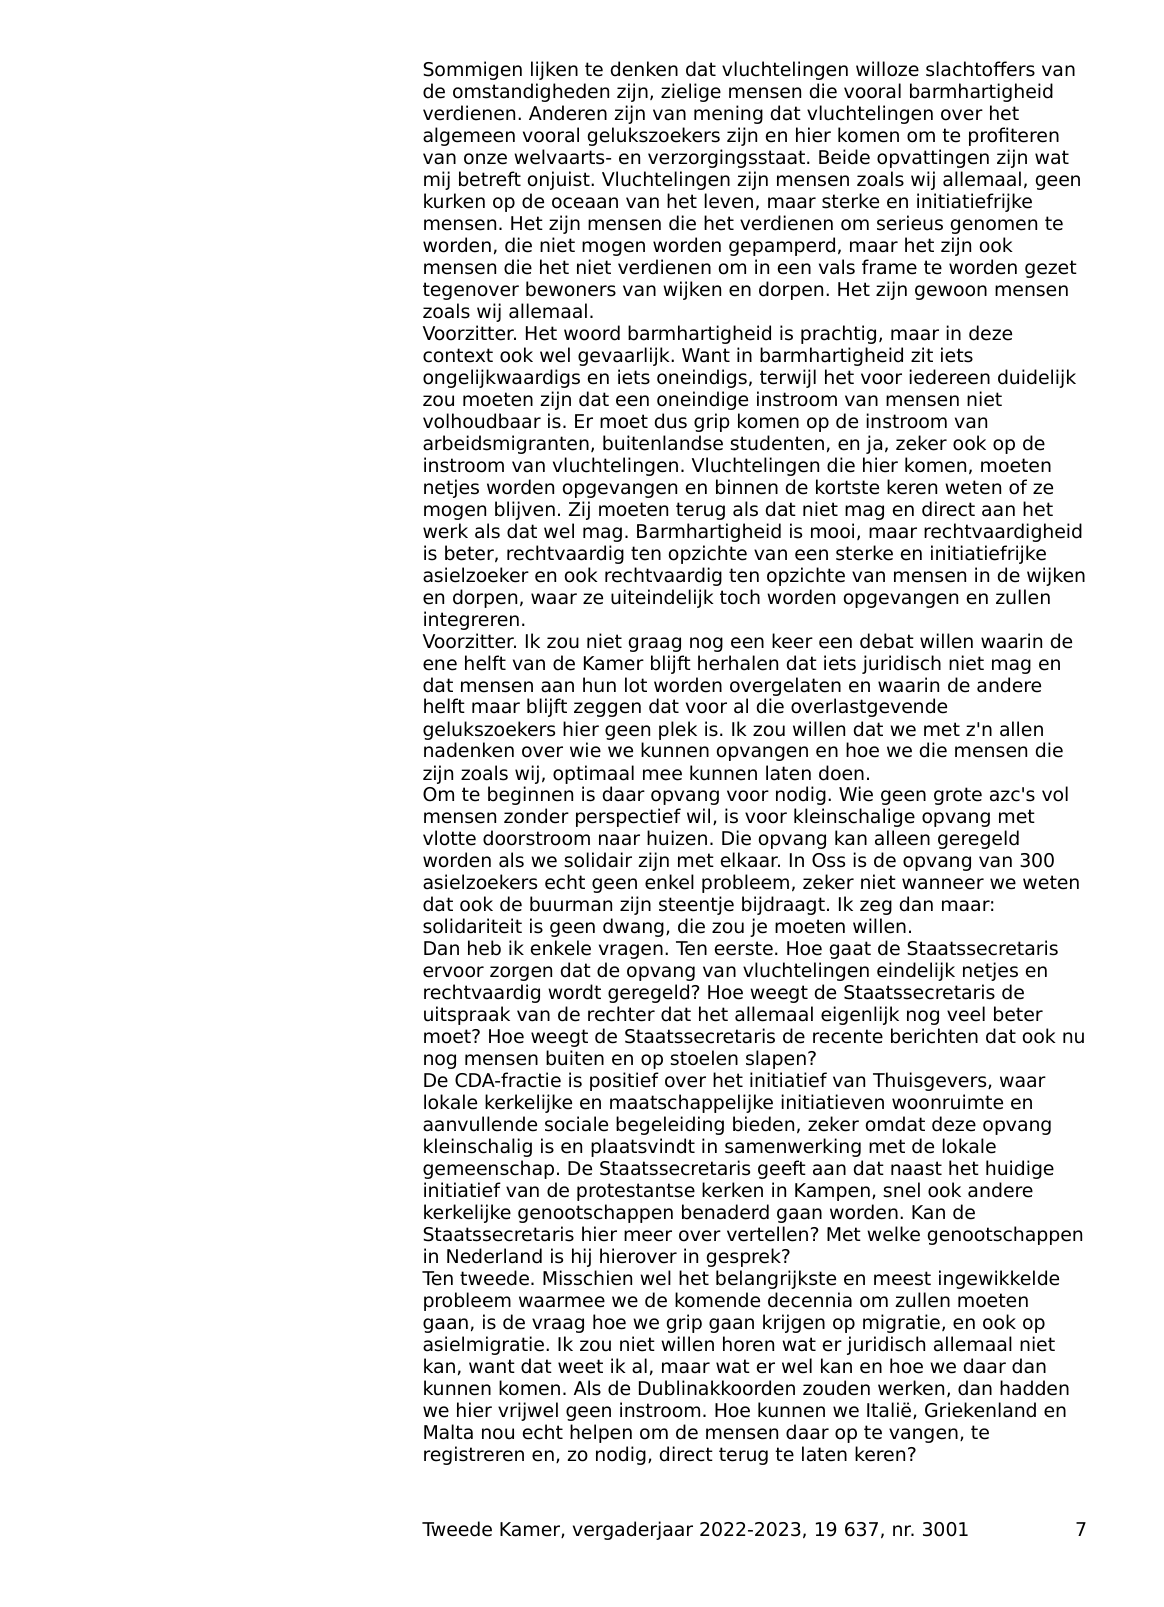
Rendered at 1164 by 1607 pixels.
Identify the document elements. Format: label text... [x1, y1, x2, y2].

text Om te beginnen is daar opvang voor nodig. Wie geen grote azc's vol mensen zonder perspectief wil, is voor kleinschalige opvang met vlotte doorstroom naar huizen. Die opvang kan alleen geregeld worden als we solidair zijn met elkaar. In Oss is de opvang van 300 asielzoekers echt geen enkel probleem, zeker niet wanneer we weten dat ook de buurman zijn steentje bijdraagt. Ik zeg dan maar: solidariteit is geen dwang, die zou je moeten willen. [422, 784, 1087, 938]
text De CDA-fractie is positief over het initiatief van Thuisgevers, waar lokale kerkelijke en maatschappelijke initiatieven woonruimte en aanvullende sociale begeleiding bieden, zeker omdat deze opvang kleinschalig is en plaatsvindt in samenwerking met de lokale gemeenschap. De Staatssecretaris geeft aan dat naast het huidige initiatief van de protestantse kerken in Kampen, snel ook andere kerkelijke genootschappen benaderd gaan worden. Kan de Staatssecretaris hier meer over vertellen? Met welke genootschappen in Nederland is hij hierover in gesprek? [422, 1070, 1087, 1268]
text Voorzitter. Het woord barmhartigheid is prachtig, maar in deze context ook wel gevaarlijk. Want in barmhartigheid zit iets ongelijkwaardigs en iets oneindigs, terwijl het voor iedereen duidelijk zou moeten zijn dat een oneindige instroom van mensen niet volhoudbaar is. Er moet dus grip komen op de instroom van arbeidsmigranten, buitenlandse studenten, en ja, zeker ook op de instroom van vluchtelingen. Vluchtelingen die hier komen, moeten netjes worden opgevangen en binnen de kortste keren weten of ze mogen blijven. Zij moeten terug als dat niet mag en direct aan het werk als dat wel mag. Barmhartigheid is mooi, maar rechtvaardigheid is beter, rechtvaardig ten opzichte van een sterke en initiatiefrijke asielzoeker en ook rechtvaardig ten opzichte van mensen in de wijken en dorpen, waar ze uiteindelijk toch worden opgevangen en zullen integreren. [422, 323, 1087, 631]
text Ten tweede. Misschien wel het belangrijkste en meest ingewikkelde probleem waarmee we de komende decennia om zullen moeten gaan, is de vraag hoe we grip gaan krijgen op migratie, en ook op asielmigratie. Ik zou niet willen horen wat er juridisch allemaal niet kan, want dat weet ik al, maar wat er wel kan en hoe we daar dan kunnen komen. Als de Dublinakkoorden zouden werken, dan hadden we hier vrijwel geen instroom. Hoe kunnen we Italië, Griekenland en Malta nou echt helpen om de mensen daar op te vangen, te registreren en, zo nodig, direct terug te laten keren? [422, 1268, 1087, 1466]
text Sommigen lijken te denken dat vluchtelingen willoze slachtoffers van de omstandigheden zijn, zielige mensen die vooral barmhartigheid verdienen. Anderen zijn van mening dat vluchtelingen over het algemeen vooral gelukszoekers zijn en hier komen om te profiteren van onze welvaarts- en verzorgingsstaat. Beide opvattingen zijn wat mij betreft onjuist. Vluchtelingen zijn mensen zoals wij allemaal, geen kurken op de oceaan van het leven, maar sterke en initiatiefrijke mensen. Het zijn mensen die het verdienen om serieus genomen te worden, die niet mogen worden gepamperd, maar het zijn ook mensen die het niet verdienen om in een vals frame te worden gezet tegenover bewoners van wijken en dorpen. Het zijn gewoon mensen zoals wij allemaal. [422, 59, 1087, 323]
text Dan heb ik enkele vragen. Ten eerste. Hoe gaat de Staatssecretaris ervoor zorgen dat de opvang van vluchtelingen eindelijk netjes en rechtvaardig wordt geregeld? Hoe weegt de Staatssecretaris de uitspraak van de rechter dat het allemaal eigenlijk nog veel beter moet? Hoe weegt de Staatssecretaris de recente berichten dat ook nu nog mensen buiten en op stoelen slapen? [422, 938, 1087, 1070]
text Voorzitter. Ik zou niet graag nog een keer een debat willen waarin de ene helft van de Kamer blijft herhalen dat iets juridisch niet mag en dat mensen aan hun lot worden overgelaten en waarin de andere helft maar blijft zeggen dat voor al die overlastgevende gelukszoekers hier geen plek is. Ik zou willen dat we met z'n allen nadenken over wie we kunnen opvangen en hoe we die mensen die zijn zoals wij, optimaal mee kunnen laten doen. [422, 631, 1087, 784]
